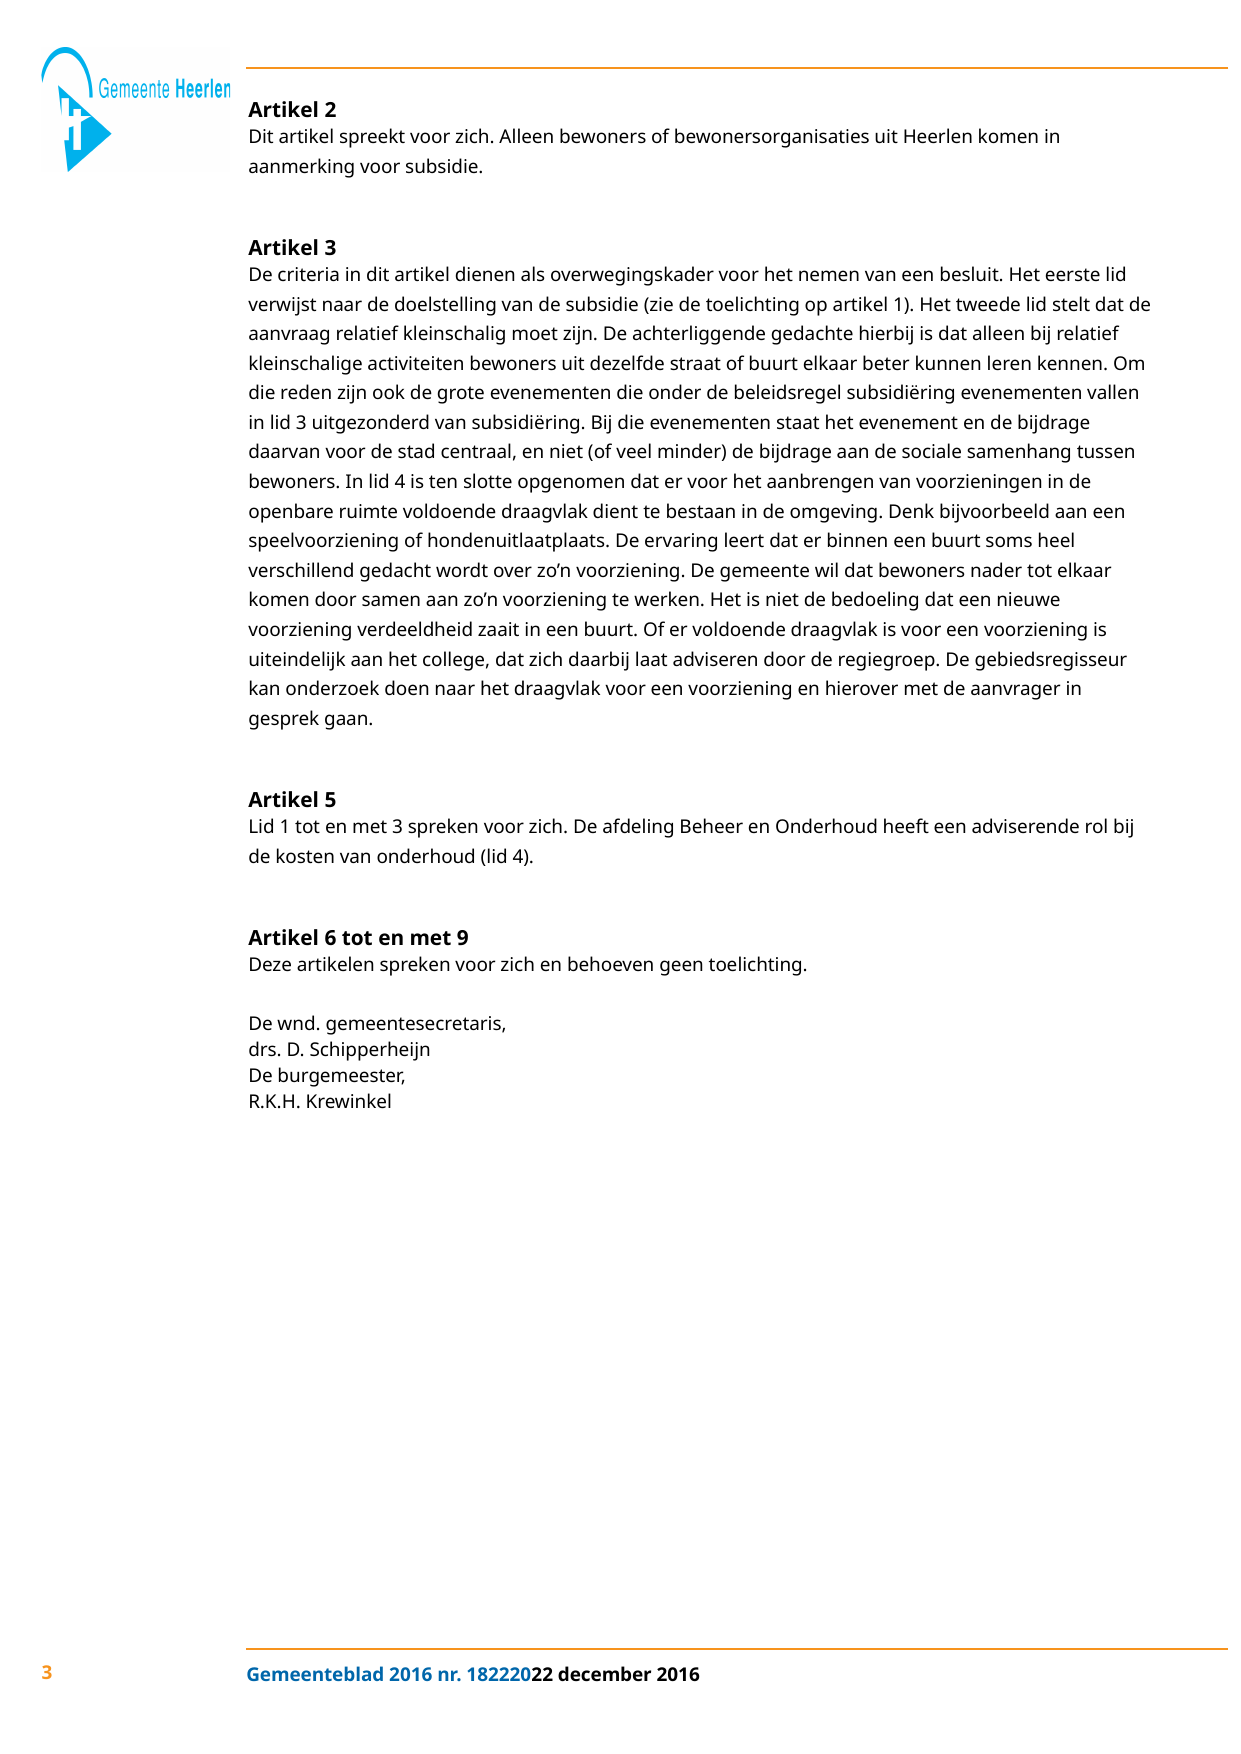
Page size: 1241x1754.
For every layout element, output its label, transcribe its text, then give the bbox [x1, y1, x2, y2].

text De burgemeester, [248, 1062, 1152, 1088]
text R.K.H. Krewinkel [248, 1088, 1152, 1113]
text Deze artikelen spreken voor zich en behoeven geen toelichting. [248, 951, 1152, 977]
text De wnd. gemeentesecretaris, [248, 1011, 1152, 1036]
text Dit artikel spreekt voor zich. Alleen bewoners of bewonersorganisaties uit Heerlen komen in aanmerking voor subsidie. [248, 123, 1152, 178]
text Artikel 2 [248, 95, 1152, 123]
text Lid 1 tot en met 3 spreken voor zich. De afdeling Beheer en Onderhoud heeft een adviserende rol bij de kosten van onderhoud (lid 4). [248, 813, 1152, 869]
text drs. D. Schipperheijn [248, 1036, 1152, 1062]
picture [41, 47, 58, 70]
text De criteria in dit artikel dienen als overwegingskader voor het nemen van een besluit. Het eerste lid verwijst naar de doelstelling van de subsidie (zie de toelichting op artikel 1). Het tweede lid stelt dat de aanvraag relatief kleinschalig moet zijn. De achterliggende gedachte hierbij is dat alleen bij relatief kleinschalige activiteiten bewoners uit dezelfde straat of buurt elkaar beter kunnen leren kennen. Om die reden zijn ook de grote evenementen die onder de beleidsregel subsidiëring evenementen vallen in lid 3 uitgezonderd van subsidiëring. Bij die evenementen staat het evenement en de bijdrage daarvan voor de stad centraal, en niet (of veel minder) de bijdrage aan de sociale samenhang tussen bewoners. In lid 4 is ten slotte opgenomen dat er voor het aanbrengen van voorzieningen in de openbare ruimte voldoende draagvlak dient te bestaan in de omgeving. Denk bijvoorbeeld aan een speelvoorziening of hondenuitlaatplaats. De ervaring leert dat er binnen een buurt soms heel verschillend gedacht wordt over zo’n voorziening. De gemeente wil dat bewoners nader tot elkaar komen door samen aan zo’n voorziening te werken. Het is niet de bedoeling dat een nieuwe voorziening verdeeldheid zaait in een buurt. Of er voldoende draagvlak is voor een voorziening is uiteindelijk aan het college, dat zich daarbij laat adviseren door de regiegroep. De gebiedsregisseur kan onderzoek doen naar het draagvlak voor een voorziening en hierover met de aanvrager in gesprek gaan. [248, 261, 1152, 731]
text Artikel 3 [248, 233, 1152, 261]
text Artikel 6 tot en met 9 [248, 923, 1152, 951]
text Artikel 5 [248, 785, 1152, 813]
picture [41, 47, 231, 172]
